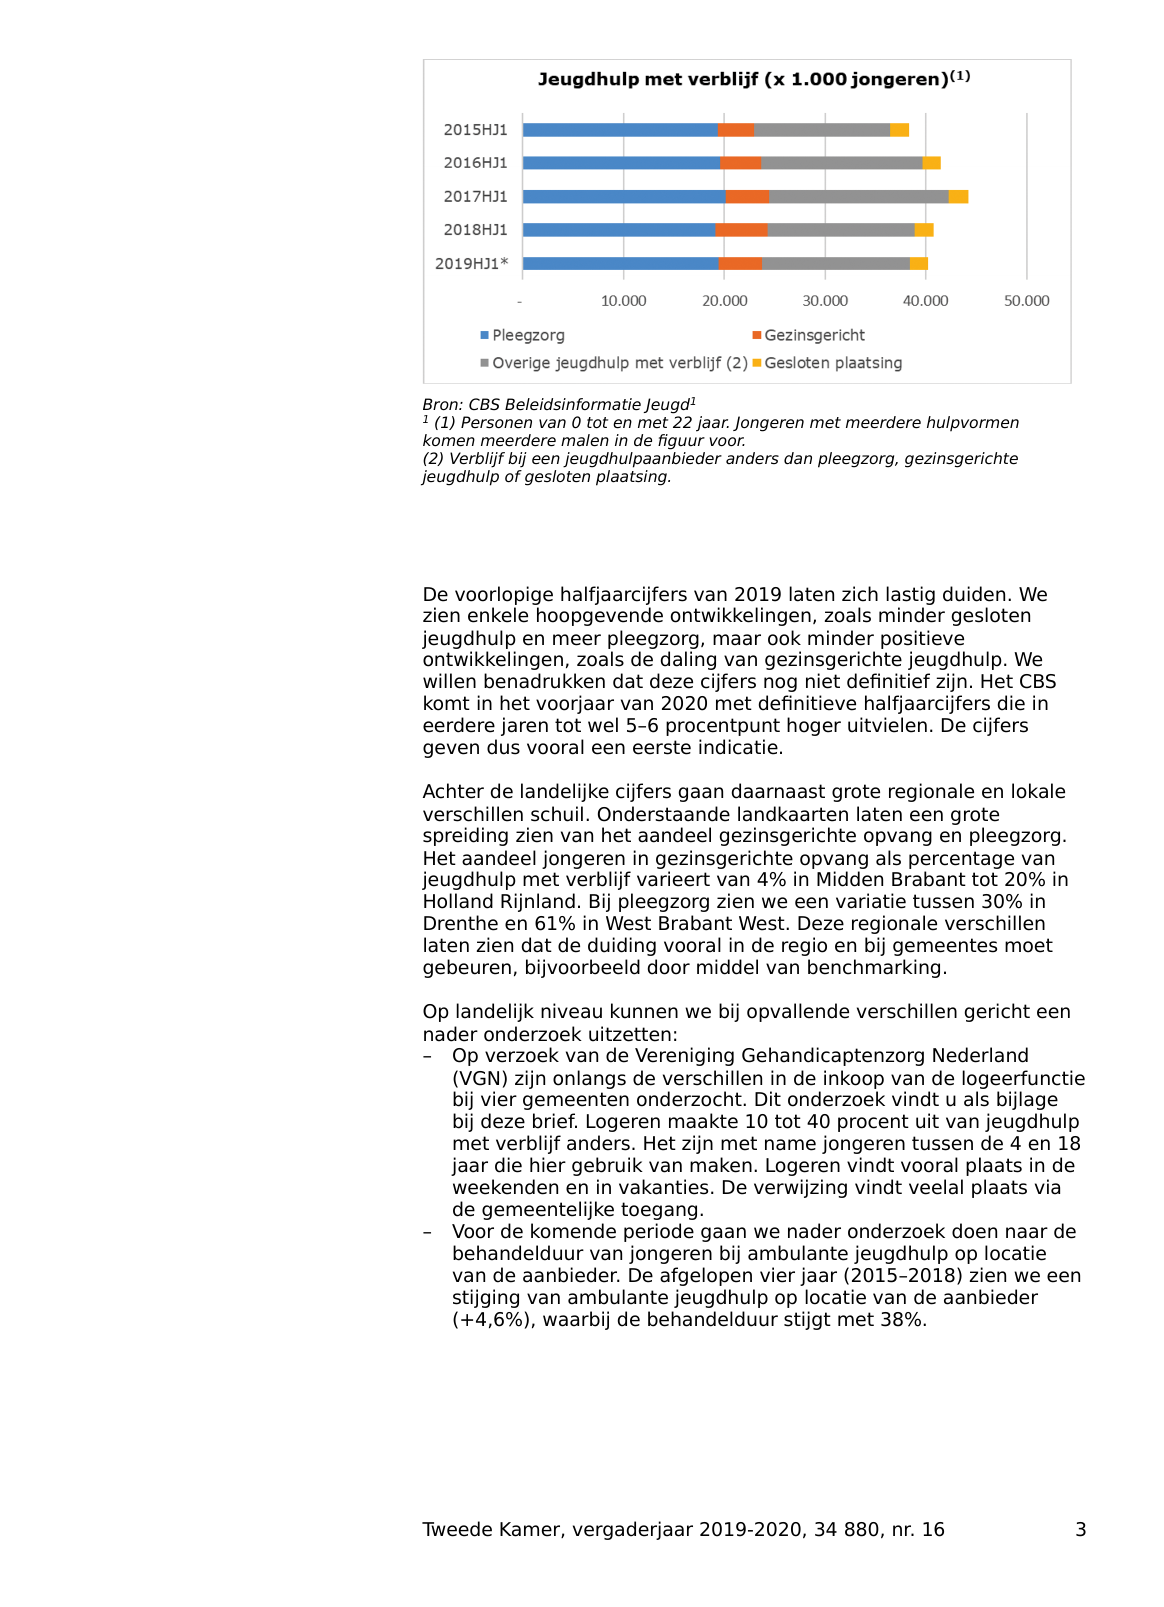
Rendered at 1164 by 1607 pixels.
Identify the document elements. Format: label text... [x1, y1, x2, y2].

text 1 (1) Personen van 0 tot en met 22 jaar. Jongeren met meerdere hulpvormen komen meerdere malen in de figuur voor. [422, 414, 1072, 450]
text – Voor de komende periode gaan we nader onderzoek doen naar de behandelduur van jongeren bij ambulante jeugdhulp op locatie van de aanbieder. De afgelopen vier jaar (2015–2018) zien we een stijging van ambulante jeugdhulp op locatie van de aanbieder (+4,6%), waarbij de behandelduur stijgt met 38%. [422, 1221, 1087, 1331]
text Bron: CBS Beleidsinformatie Jeugd1 [422, 396, 1072, 414]
text – Op verzoek van de Vereniging Gehandicaptenzorg Nederland (VGN) zijn onlangs de verschillen in de inkoop van de logeerfunctie bij vier gemeenten onderzocht. Dit onderzoek vindt u als bijlage bij deze brief. Logeren maakte 10 tot 40 procent uit van jeugdhulp met verblijf anders. Het zijn met name jongeren tussen de 4 en 18 jaar die hier gebruik van maken. Logeren vindt vooral plaats in de weekenden en in vakanties. De verwijzing vindt veelal plaats via de gemeentelijke toegang. [422, 1045, 1087, 1221]
picture [422, 59, 1072, 384]
text De voorlopige halfjaarcijfers van 2019 laten zich lastig duiden. We zien enkele hoopgevende ontwikkelingen, zoals minder gesloten jeugdhulp en meer pleegzorg, maar ook minder positieve ontwikkelingen, zoals de daling van gezinsgerichte jeugdhulp. We willen benadrukken dat deze cijfers nog niet definitief zijn. Het CBS komt in het voorjaar van 2020 met definitieve halfjaarcijfers die in eerdere jaren tot wel 5–6 procentpunt hoger uitvielen. De cijfers geven dus vooral een eerste indicatie. [422, 583, 1087, 759]
text Achter de landelijke cijfers gaan daarnaast grote regionale en lokale verschillen schuil. Onderstaande landkaarten laten een grote spreiding zien van het aandeel gezinsgerichte opvang en pleegzorg. Het aandeel jongeren in gezinsgerichte opvang als percentage van jeugdhulp met verblijf varieert van 4% in Midden Brabant tot 20% in Holland Rijnland. Bij pleegzorg zien we een variatie tussen 30% in Drenthe en 61% in West Brabant West. Deze regionale verschillen laten zien dat de duiding vooral in de regio en bij gemeentes moet gebeuren, bijvoorbeeld door middel van benchmarking. [422, 781, 1087, 979]
text Op landelijk niveau kunnen we bij opvallende verschillen gericht een nader onderzoek uitzetten: [422, 1001, 1087, 1045]
text (2) Verblijf bij een jeugdhulpaanbieder anders dan pleegzorg, gezinsgerichte jeugdhulp of gesloten plaatsing. [422, 450, 1072, 486]
